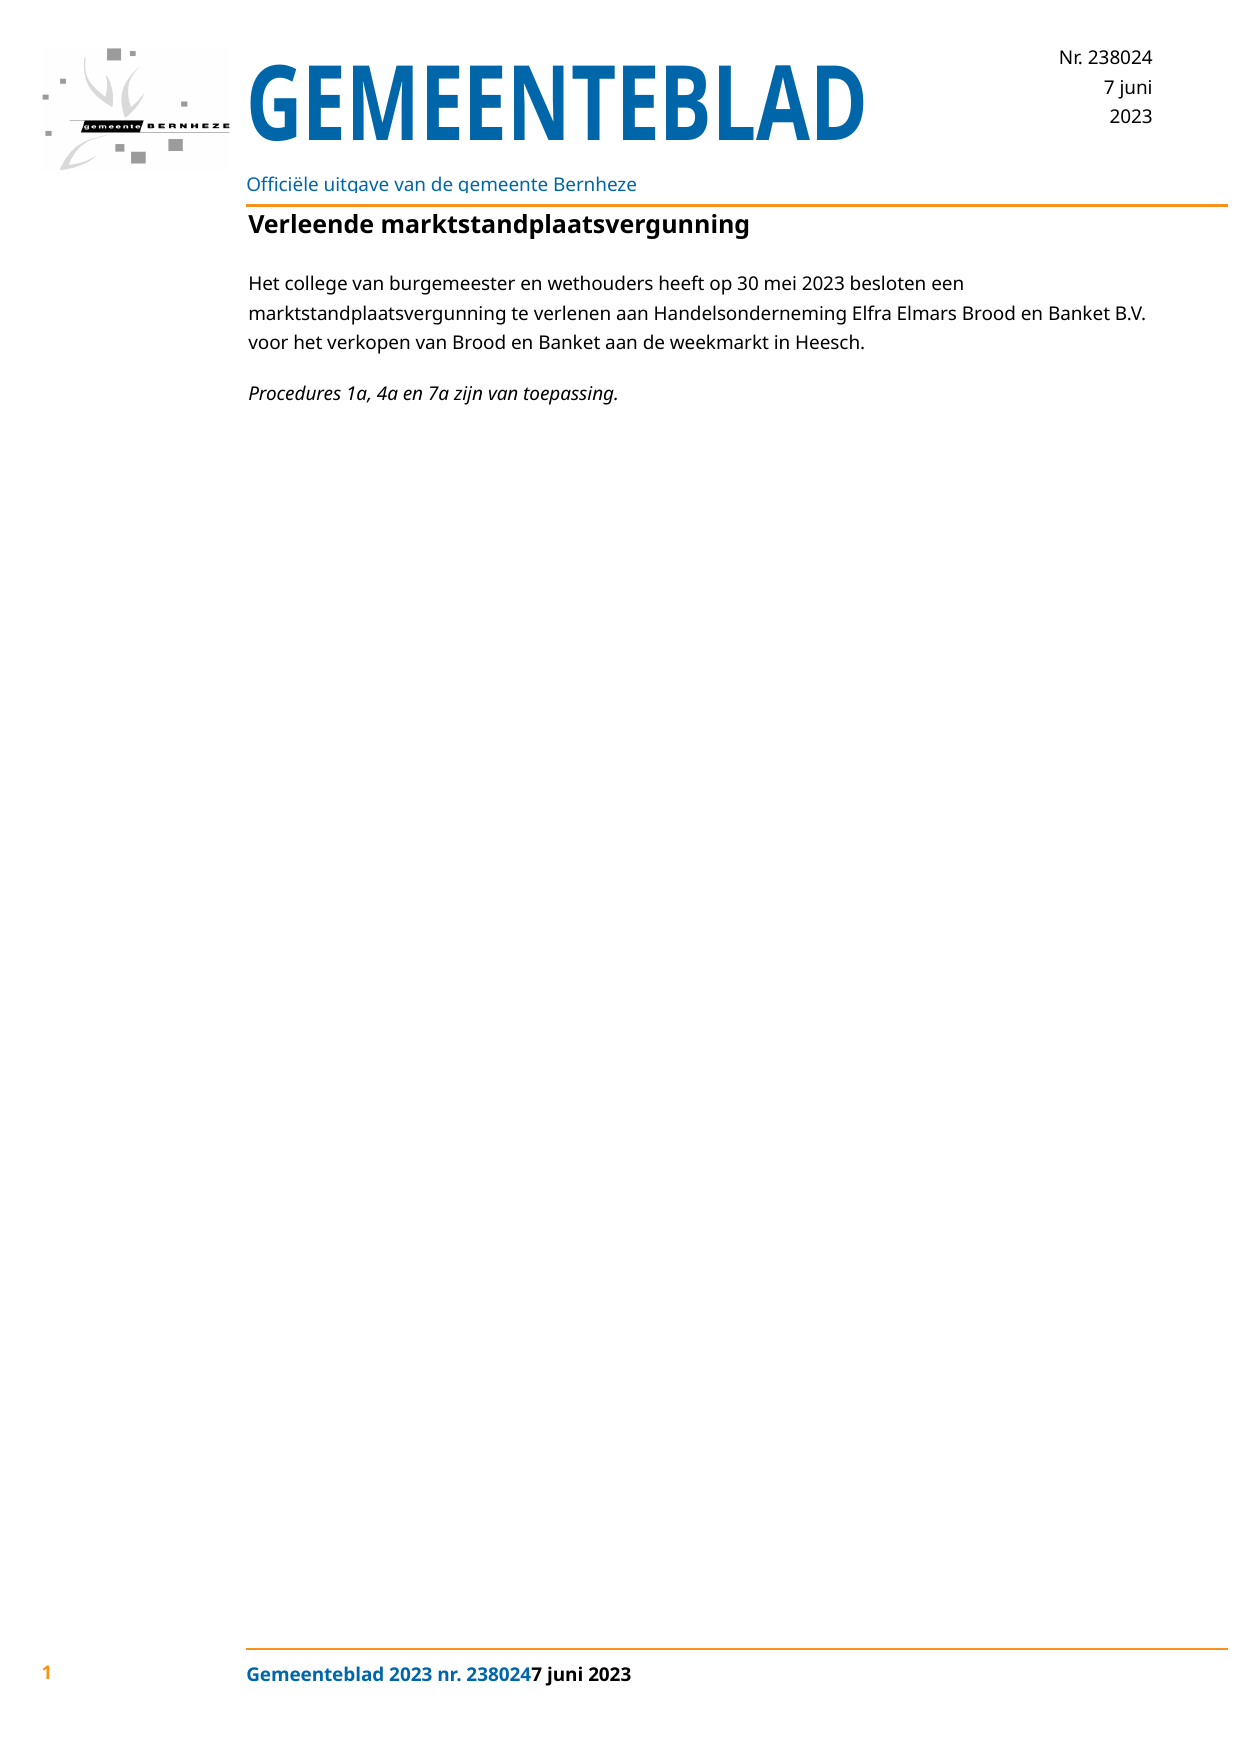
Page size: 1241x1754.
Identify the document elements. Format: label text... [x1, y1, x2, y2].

text Verleende marktstandplaatsvergunning [248, 207, 1152, 241]
text Het college van burgemeester en wethouders heeft op 30 mei 2023 besloten een marktstandplaatsvergunning te verlenen aan Handelsonderneming Elfra Elmars Brood en Banket B.V. voor het verkopen van Brood en Banket aan de weekmarkt in Heesch. [248, 270, 1152, 355]
text Procedures 1a, 4a en 7a zijn van toepassing. [248, 380, 1152, 406]
picture [41, 47, 231, 172]
